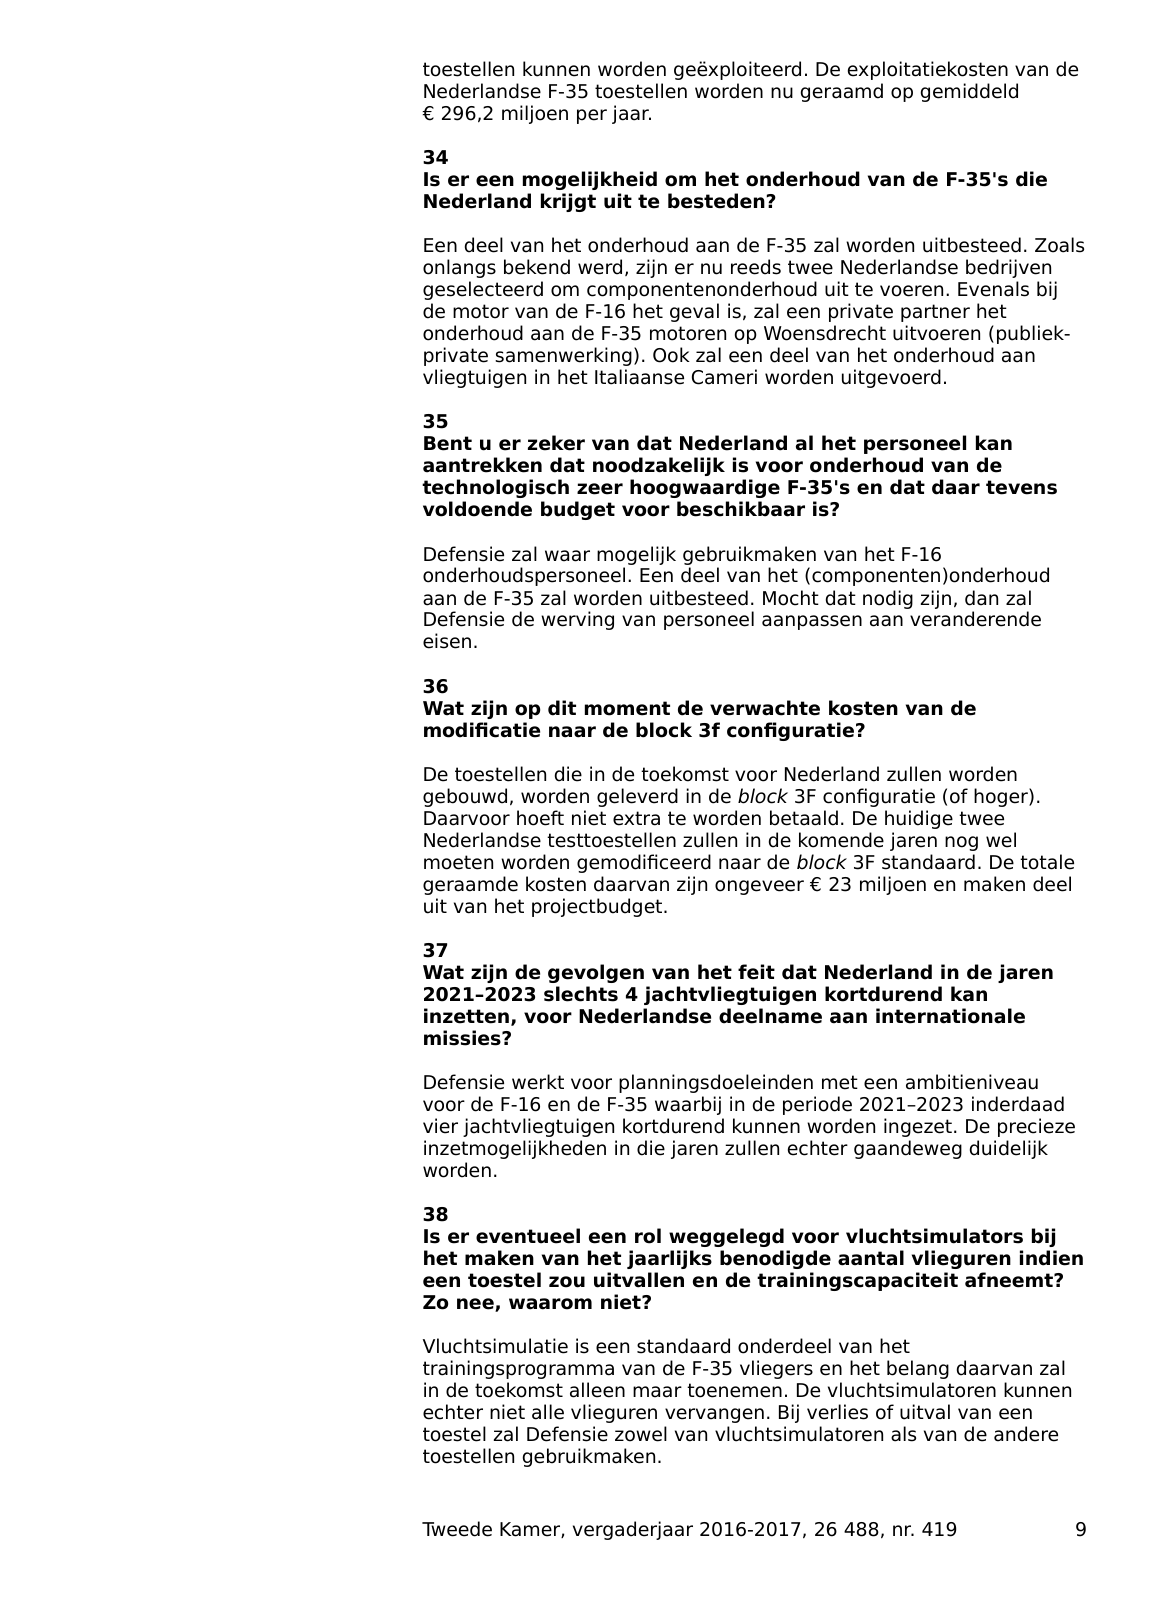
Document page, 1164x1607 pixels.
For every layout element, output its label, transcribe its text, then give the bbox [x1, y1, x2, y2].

text 36 [422, 676, 1087, 697]
text toestellen kunnen worden geëxploiteerd. De exploitatiekosten van de Nederlandse F-35 toestellen worden nu geraamd op gemiddeld € 296,2 miljoen per jaar. [422, 59, 1087, 125]
text Wat zijn op dit moment de verwachte kosten van de modificatie naar de block 3f configuratie? [422, 697, 1087, 741]
text Defensie zal waar mogelijk gebruikmaken van het F-16 onderhoudspersoneel. Een deel van het (componenten)onderhoud aan de F-35 zal worden uitbesteed. Mocht dat nodig zijn, dan zal Defensie de werving van personeel aanpassen aan veranderende eisen. [422, 543, 1087, 653]
text 34 [422, 147, 1087, 169]
text 37 [422, 940, 1087, 962]
text Wat zijn de gevolgen van het feit dat Nederland in de jaren 2021–2023 slechts 4 jachtvliegtuigen kortdurend kan inzetten, voor Nederlandse deelname aan internationale missies? [422, 962, 1087, 1049]
text Vluchtsimulatie is een standaard onderdeel van het trainingsprogramma van de F-35 vliegers en het belang daarvan zal in de toekomst alleen maar toenemen. De vluchtsimulatoren kunnen echter niet alle vlieguren vervangen. Bij verlies of uitval van een toestel zal Defensie zowel van vluchtsimulatoren als van de andere toestellen gebruikmaken. [422, 1336, 1087, 1468]
text Defensie werkt voor planningsdoeleinden met een ambitieniveau voor de F-16 en de F-35 waarbij in de periode 2021–2023 inderdaad vier jachtvliegtuigen kortdurend kunnen worden ingezet. De precieze inzetmogelijkheden in die jaren zullen echter gaandeweg duidelijk worden. [422, 1072, 1087, 1182]
text De toestellen die in de toekomst voor Nederland zullen worden gebouwd, worden geleverd in de block 3F configuratie (of hoger). Daarvoor hoeft niet extra te worden betaald. De huidige twee Nederlandse testtoestellen zullen in de komende jaren nog wel moeten worden gemodificeerd naar de block 3F standaard. De totale geraamde kosten daarvan zijn ongeveer € 23 miljoen en maken deel uit van het projectbudget. [422, 764, 1087, 917]
text Bent u er zeker van dat Nederland al het personeel kan aantrekken dat noodzakelijk is voor onderhoud van de technologisch zeer hoogwaardige F-35's en dat daar tevens voldoende budget voor beschikbaar is? [422, 433, 1087, 521]
text Een deel van het onderhoud aan de F-35 zal worden uitbesteed. Zoals onlangs bekend werd, zijn er nu reeds twee Nederlandse bedrijven geselecteerd om componentenonderhoud uit te voeren. Evenals bij de motor van de F-16 het geval is, zal een private partner het onderhoud aan de F-35 motoren op Woensdrecht uitvoeren (publiek-private samenwerking). Ook zal een deel van het onderhoud aan vliegtuigen in het Italiaanse Cameri worden uitgevoerd. [422, 235, 1087, 389]
text Is er eventueel een rol weggelegd voor vluchtsimulators bij het maken van het jaarlijks benodigde aantal vlieguren indien een toestel zou uitvallen en de trainingscapaciteit afneemt? Zo nee, waarom niet? [422, 1226, 1087, 1314]
text 38 [422, 1204, 1087, 1226]
text Is er een mogelijkheid om het onderhoud van de F-35's die Nederland krijgt uit te besteden? [422, 169, 1087, 213]
text 35 [422, 411, 1087, 433]
